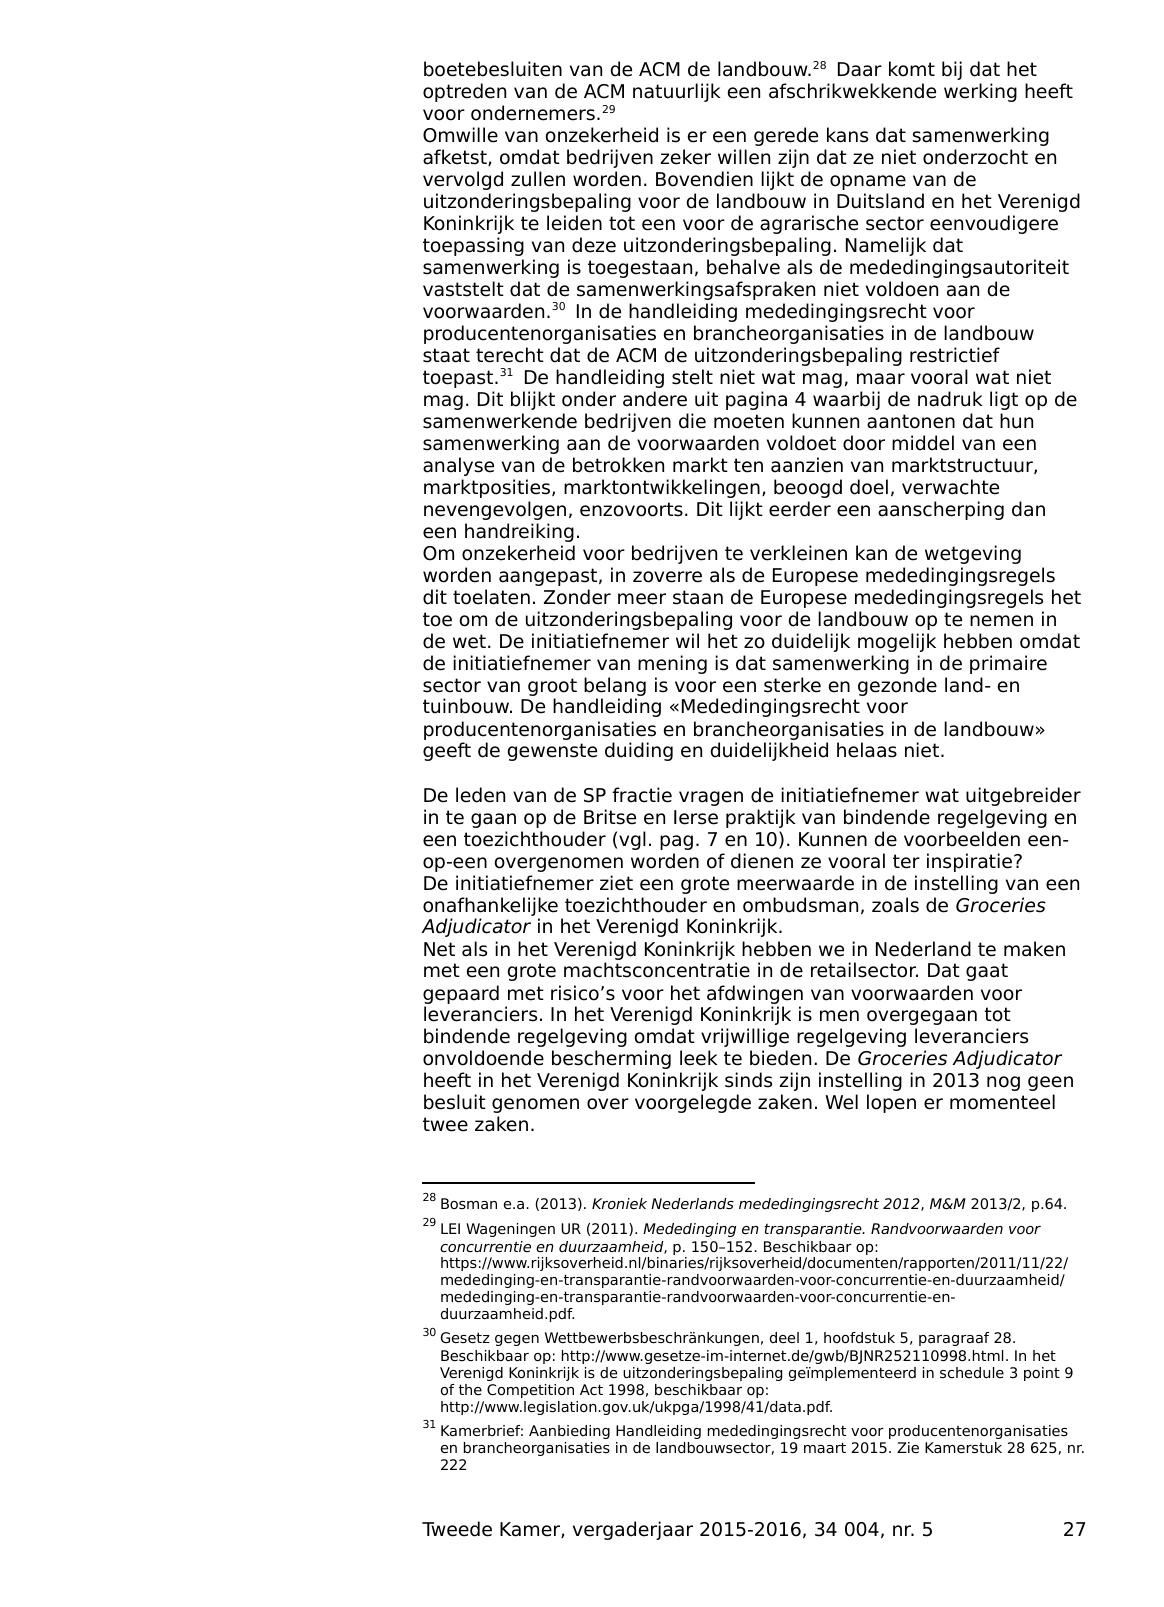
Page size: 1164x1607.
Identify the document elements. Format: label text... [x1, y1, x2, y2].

text Net als in het Verenigd Koninkrijk hebben we in Nederland te maken met een grote machtsconcentratie in de retailsector. Dat gaat gepaard met risico’s voor het afdwingen van voorwaarden voor leveranciers. In het Verenigd Koninkrijk is men overgegaan tot bindende regelgeving omdat vrijwillige regelgeving leveranciers onvoldoende bescherming leek te bieden. De Groceries Adjudicator heeft in het Verenigd Koninkrijk sinds zijn instelling in 2013 nog geen besluit genomen over voorgelegde zaken. Wel lopen er momenteel twee zaken. [422, 938, 1087, 1136]
text boetebesluiten van de ACM de landbouw. Daar komt bij dat het optreden van de ACM natuurlijk een afschrikwekkende werking heeft voor ondernemers. [422, 59, 1087, 125]
text De initiatiefnemer ziet een grote meerwaarde in de instelling van een onafhankelijke toezichthouder en ombudsman, zoals de Groceries Adjudicator in het Verenigd Koninkrijk. [422, 872, 1087, 938]
text Kamerbrief: Aanbieding Handleiding mededingingsrecht voor producentenorganisaties en brancheorganisaties in de landbouwsector, 19 maart 2015. Zie Kamerstuk 28 625, nr. 222 [422, 1418, 1087, 1474]
text Om onzekerheid voor bedrijven te verkleinen kan de wetgeving worden aangepast, in zoverre als de Europese mededingingsregels dit toelaten. Zonder meer staan de Europese mededingingsregels het toe om de uitzonderingsbepaling voor de landbouw op te nemen in de wet. De initiatiefnemer wil het zo duidelijk mogelijk hebben omdat de initiatiefnemer van mening is dat samenwerking in de primaire sector van groot belang is voor een sterke en gezonde land- en tuinbouw. De handleiding «Mededingingsrecht voor producentenorganisaties en brancheorganisaties in de landbouw» geeft de gewenste duiding en duidelijkheid helaas niet. [422, 543, 1087, 762]
text Omwille van onzekerheid is er een gerede kans dat samenwerking afketst, omdat bedrijven zeker willen zijn dat ze niet onderzocht en vervolgd zullen worden. Bovendien lijkt de opname van de uitzonderingsbepaling voor de landbouw in Duitsland en het Verenigd Koninkrijk te leiden tot een voor de agrarische sector eenvoudigere toepassing van deze uitzonderingsbepaling. Namelijk dat samenwerking is toegestaan, behalve als de mededingingsautoriteit vaststelt dat de samenwerkingsafspraken niet voldoen aan de voorwaarden. In de handleiding mededingingsrecht voor producentenorganisaties en brancheorganisaties in de landbouw staat terecht dat de ACM de uitzonderingsbepaling restrictief toepast. De handleiding stelt niet wat mag, maar vooral wat niet mag. Dit blijkt onder andere uit pagina 4 waarbij de nadruk ligt op de samenwerkende bedrijven die moeten kunnen aantonen dat hun samenwerking aan de voorwaarden voldoet door middel van een analyse van de betrokken markt ten aanzien van marktstructuur, marktposities, marktontwikkelingen, beoogd doel, verwachte nevengevolgen, enzovoorts. Dit lijkt eerder een aanscherping dan een handreiking. [422, 125, 1087, 543]
text LEI Wageningen UR (2011). Mededinging en transparantie. Randvoorwaarden voor concurrentie en duurzaamheid, p. 150–152. Beschikbaar op: https://www.rijksoverheid.nl/binaries/rijksoverheid/documenten/rapporten/2011/11/22/mededinging-en-transparantie-randvoorwaarden-voor-concurrentie-en-duurzaamheid/mededinging-en-transparantie-randvoorwaarden-voor-concurrentie-en-duurzaamheid.pdf. [422, 1217, 1087, 1323]
text Bosman e.a. (2013). Kroniek Nederlands mededingingsrecht 2012, M&M 2013/2, p.64. [422, 1192, 1087, 1214]
text Gesetz gegen Wettbewerbsbeschränkungen, deel 1, hoofdstuk 5, paragraaf 28. Beschikbaar op: http://www.gesetze-im-internet.de/gwb/BJNR252110998.html. In het Verenigd Koninkrijk is de uitzonderingsbepaling geïmplementeerd in schedule 3 point 9 of the Competition Act 1998, beschikbaar op: http://www.legislation.gov.uk/ukpga/1998/41/data.pdf. [422, 1326, 1087, 1416]
text De leden van de SP fractie vragen de initiatiefnemer wat uitgebreider in te gaan op de Britse en Ierse praktijk van bindende regelgeving en een toezichthouder (vgl. pag. 7 en 10). Kunnen de voorbeelden een-op-een overgenomen worden of dienen ze vooral ter inspiratie? [422, 784, 1087, 872]
